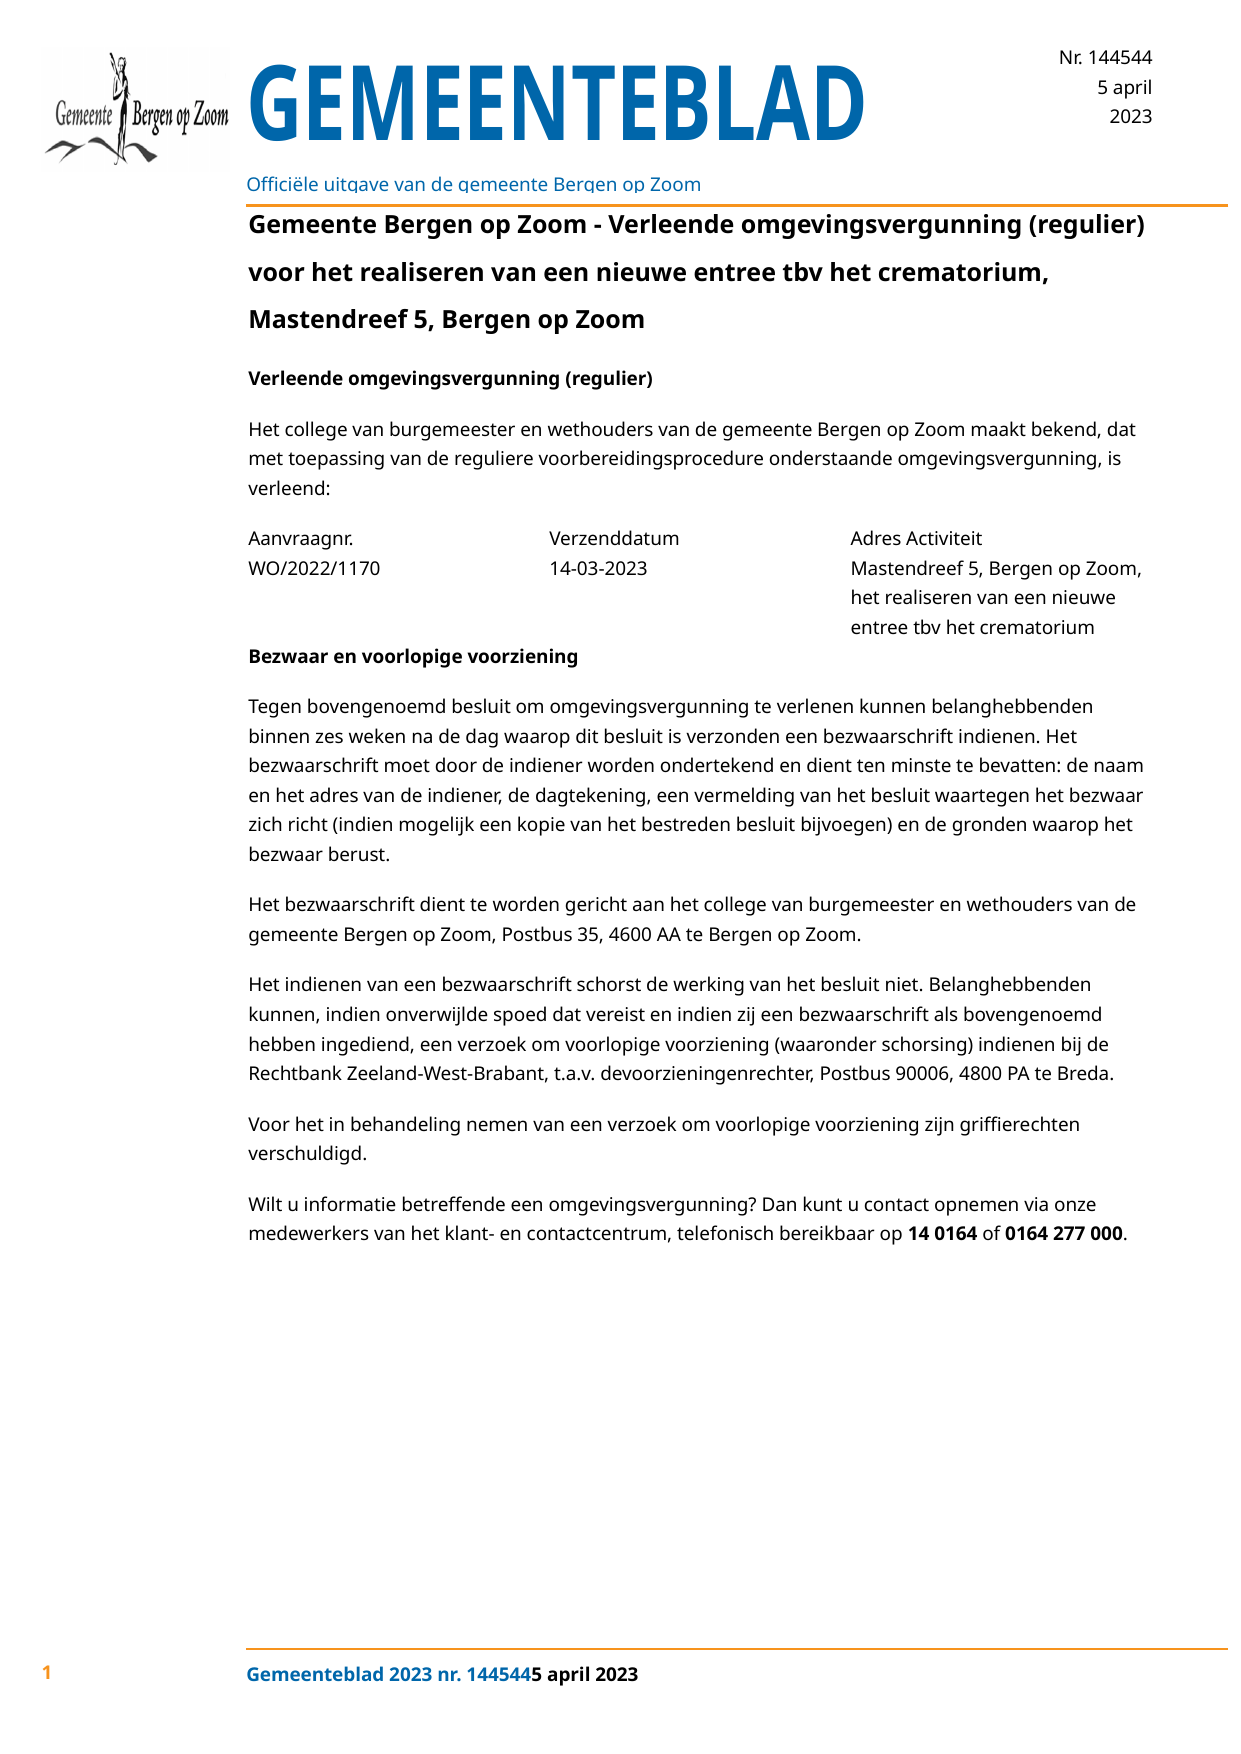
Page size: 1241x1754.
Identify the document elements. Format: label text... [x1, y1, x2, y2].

text Voor het in behandeling nemen van een verzoek om voorlopige voorziening zijn griffierechten verschuldigd. [248, 1111, 1152, 1166]
text Tegen bovengenoemd besluit om omgevingsvergunning te verlenen kunnen belanghebbenden binnen zes weken na de dag waarop dit besluit is verzonden een bezwaarschrift indienen. Het bezwaarschrift moet door de indiener worden ondertekend en dient ten minste te bevatten: de naam en het adres van de indiener, de dagtekening, een vermelding van het besluit waartegen het bezwaar zich richt (indien mogelijk een kopie van het bestreden besluit bijvoegen) en de gronden waarop het bezwaar berust. [248, 693, 1152, 867]
text Wilt u informatie betreffende een omgevingsvergunning? Dan kunt u contact opnemen via onze medewerkers van het klant- en contactcentrum, telefonisch bereikbaar op 14 0164 of 0164 277 000. [248, 1191, 1152, 1246]
table_header Mastendreef 5, Bergen op Zoom, het realiseren van een nieuwe entree tbv het crematorium [850, 555, 1152, 639]
text Bezwaar en voorlopige voorziening [248, 643, 1152, 668]
text Het college van burgemeester en wethouders van de gemeente Bergen op Zoom maakt bekend, dat met toepassing van de reguliere voorbereidingsprocedure onderstaande omgevingsvergunning, is verleend: [248, 416, 1152, 501]
table_header 14-03-2023 [549, 555, 850, 639]
text Gemeente Bergen op Zoom - Verleende omgevingsvergunning (regulier) voor het realiseren van een nieuwe entree tbv het crematorium, Mastendreef 5, Bergen op Zoom [248, 207, 1152, 336]
table_header Aanvraagnr. [248, 526, 549, 551]
text Het indienen van een bezwaarschrift schorst de werking van het besluit niet. Belanghebbenden kunnen, indien onverwijlde spoed dat vereist en indien zij een bezwaarschrift als bovengenoemd hebben ingediend, een verzoek om voorlopige voorziening (waaronder schorsing) indienen bij de Rechtbank Zeeland-West-Brabant, t.a.v. devoorzieningenrechter, Postbus 90006, 4800 PA te Breda. [248, 972, 1152, 1086]
table_header WO/2022/1170 [248, 555, 549, 639]
table_header Adres Activiteit [850, 526, 1152, 551]
text Verleende omgevingsvergunning (regulier) [248, 366, 1152, 391]
picture [41, 47, 231, 172]
text Het bezwaarschrift dient te worden gericht aan het college van burgemeester en wethouders van de gemeente Bergen op Zoom, Postbus 35, 4600 AA te Bergen op Zoom. [248, 892, 1152, 947]
table_header Verzenddatum [549, 526, 850, 551]
